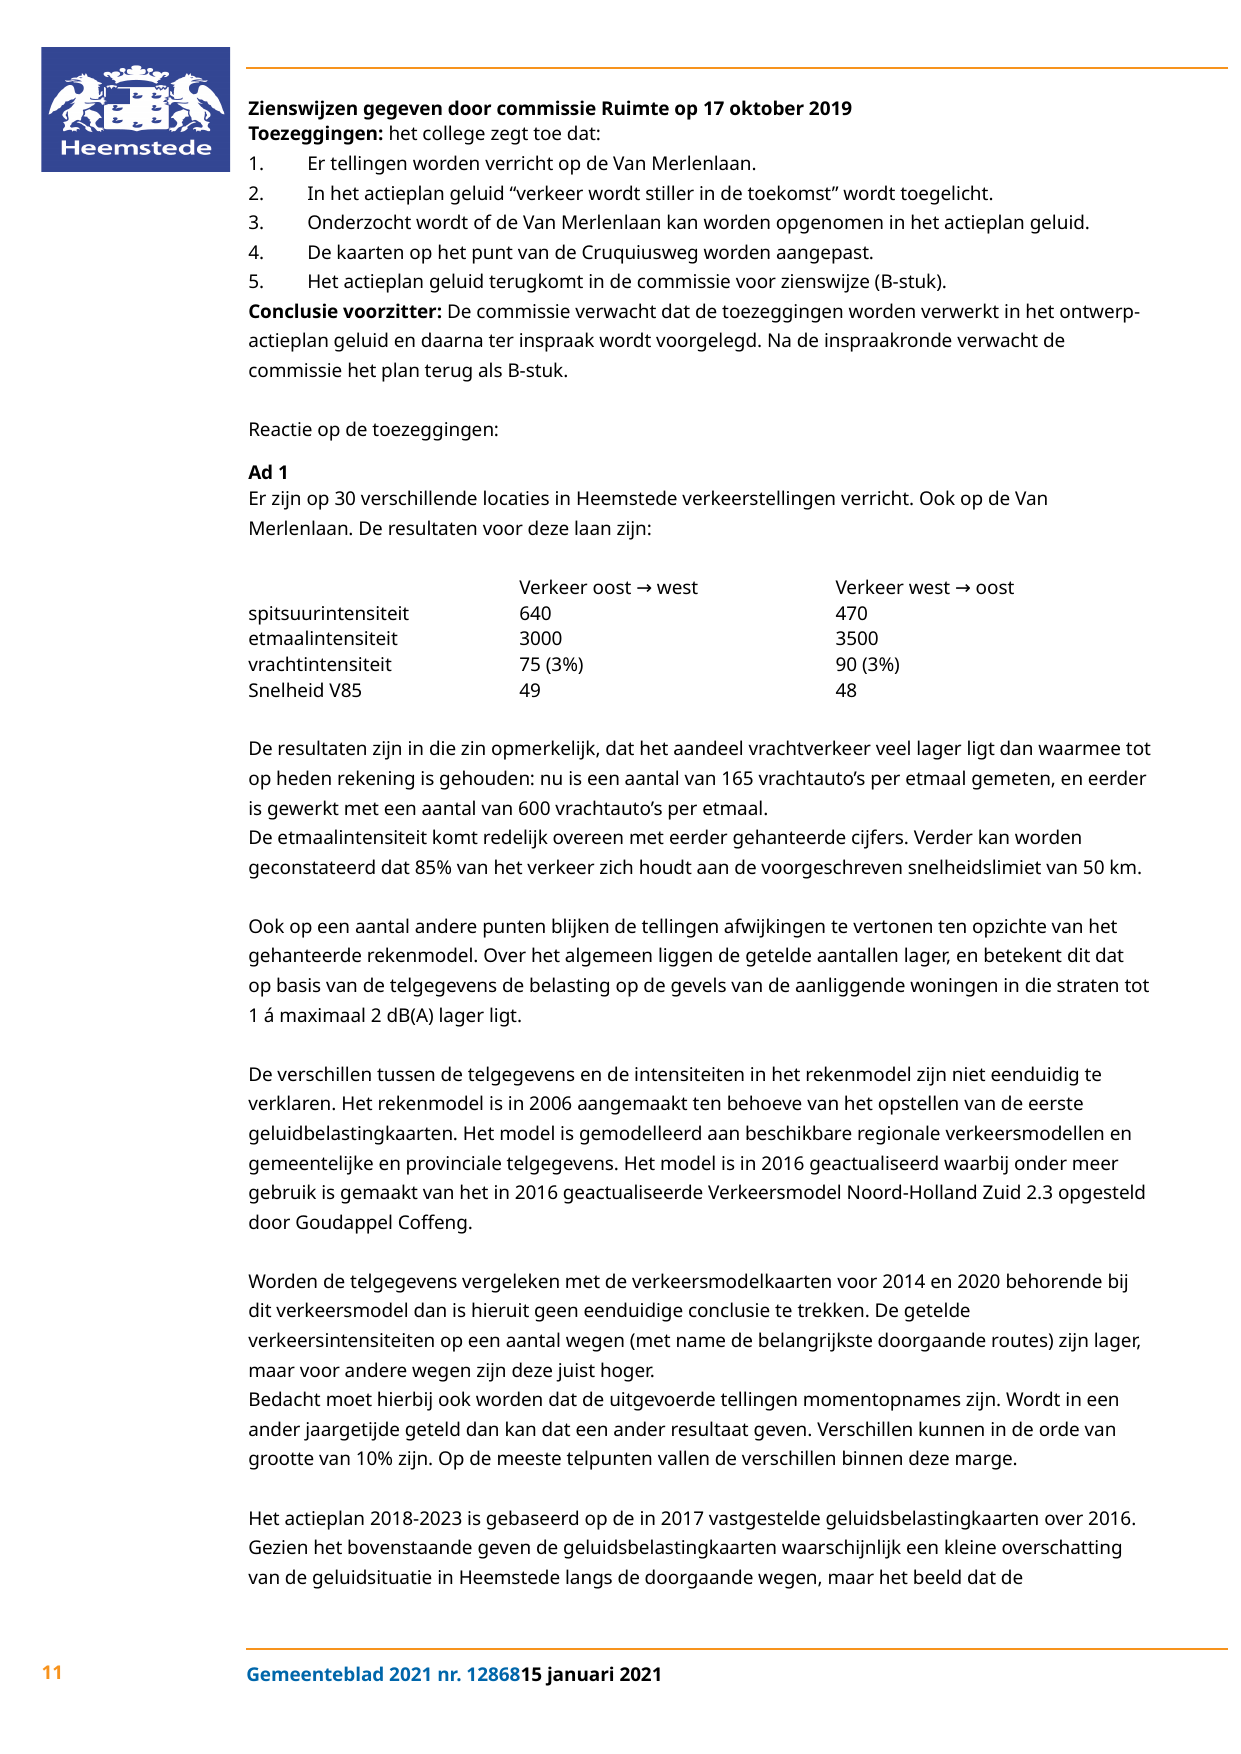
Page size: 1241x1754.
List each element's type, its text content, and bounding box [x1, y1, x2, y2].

table_cell etmaalintensiteit [248, 626, 519, 651]
text Het actieplan 2018-2023 is gebaseerd op de in 2017 vastgestelde geluidsbelastingkaarten over 2016. Gezien het bovenstaande geven de geluidsbelastingkaarten waarschijnlijk een kleine overschatting van de geluidsituatie in Heemstede langs de doorgaande wegen, maar het beeld dat de [248, 1505, 1152, 1589]
list Onderzocht wordt of de Van Merlenlaan kan worden opgenomen in het actieplan geluid. [248, 209, 1152, 235]
table_cell spitsuurintensiteit [248, 600, 519, 626]
text Toezeggingen: het college zegt toe dat: [248, 121, 1152, 146]
text De verschillen tussen de telgegevens en de intensiteiten in het rekenmodel zijn niet eenduidig te verklaren. Het rekenmodel is in 2006 aangemaakt ten behoeve van het opstellen van de eerste geluidbelastingkaarten. Het model is gemodelleerd aan beschikbare regionale verkeersmodellen en gemeentelijke en provinciale telgegevens. Het model is in 2016 geactualiseerd waarbij onder meer gebruik is gemaakt van het in 2016 geactualiseerde Verkeersmodel Noord-Holland Zuid 2.3 opgesteld door Goudappel Coffeng. [248, 1061, 1152, 1234]
table_cell 470 [835, 600, 1152, 626]
list Het actieplan geluid terugkomt in de commissie voor zienswijze (B-stuk). [248, 268, 1152, 294]
text Worden de telgegevens vergeleken met de verkeersmodelkaarten voor 2014 en 2020 behorende bij dit verkeersmodel dan is hieruit geen eenduidige conclusie te trekken. De getelde verkeersintensiteiten op een aantal wegen (met name de belangrijkste doorgaande routes) zijn lager, maar voor andere wegen zijn deze juist hoger. [248, 1268, 1152, 1382]
text Conclusie voorzitter: De commissie verwacht dat de toezeggingen worden verwerkt in het ontwerp-actieplan geluid en daarna ter inspraak wordt voorgelegd. Na de inspraakronde verwacht de commissie het plan terug als B-stuk. [248, 298, 1152, 383]
table_cell 3500 [835, 626, 1152, 651]
text Ook op een aantal andere punten blijken de tellingen afwijkingen te vertonen ten opzichte van het gehanteerde rekenmodel. Over het algemeen liggen de getelde aantallen lager, en betekent dit dat op basis van de telgegevens de belasting op de gevels van de aanliggende woningen in die straten tot 1 á maximaal 2 dB(A) lager ligt. [248, 913, 1152, 1027]
list Er tellingen worden verricht op de Van Merlenlaan. [248, 150, 1152, 176]
text Bedacht moet hierbij ook worden dat de uitgevoerde tellingen momentopnames zijn. Wordt in een ander jaargetijde geteld dan kan dat een ander resultaat geven. Verschillen kunnen in de orde van grootte van 10% zijn. Op de meeste telpunten vallen de verschillen binnen deze marge. [248, 1386, 1152, 1471]
table_cell 90 (3%) [835, 651, 1152, 677]
table_cell 3000 [519, 626, 835, 651]
table_cell Snelheid V85 [248, 677, 519, 703]
text Ad 1 [248, 459, 1152, 485]
text Er zijn op 30 verschillende locaties in Heemstede verkeerstellingen verricht. Ook op de Van Merlenlaan. De resultaten voor deze laan zijn: [248, 485, 1152, 541]
table_header [248, 574, 519, 600]
table_cell 640 [519, 600, 835, 626]
table_cell 75 (3%) [519, 651, 835, 677]
picture [41, 47, 231, 172]
list De kaarten op het punt van de Cruquiusweg worden aangepast. [248, 239, 1152, 264]
text De etmaalintensiteit komt redelijk overeen met eerder gehanteerde cijfers. Verder kan worden geconstateerd dat 85% van het verkeer zich houdt aan de voorgeschreven snelheidslimiet van 50 km. [248, 824, 1152, 879]
table_cell vrachtintensiteit [248, 651, 519, 677]
text Reactie op de toezeggingen: [248, 416, 1152, 442]
text Zienswijzen gegeven door commissie Ruimte op 17 oktober 2019 [248, 95, 1152, 121]
text De resultaten zijn in die zin opmerkelijk, dat het aandeel vrachtverkeer veel lager ligt dan waarmee tot op heden rekening is gehouden: nu is een aantal van 165 vrachtauto’s per etmaal gemeten, en eerder is gewerkt met een aantal van 600 vrachtauto’s per etmaal. [248, 736, 1152, 820]
table_cell 48 [835, 677, 1152, 703]
table_header Verkeer west → oost [835, 574, 1152, 600]
list In het actieplan geluid “verkeer wordt stiller in de toekomst” wordt toegelicht. [248, 180, 1152, 205]
table_cell 49 [519, 677, 835, 703]
table_header Verkeer oost → west [519, 574, 835, 600]
